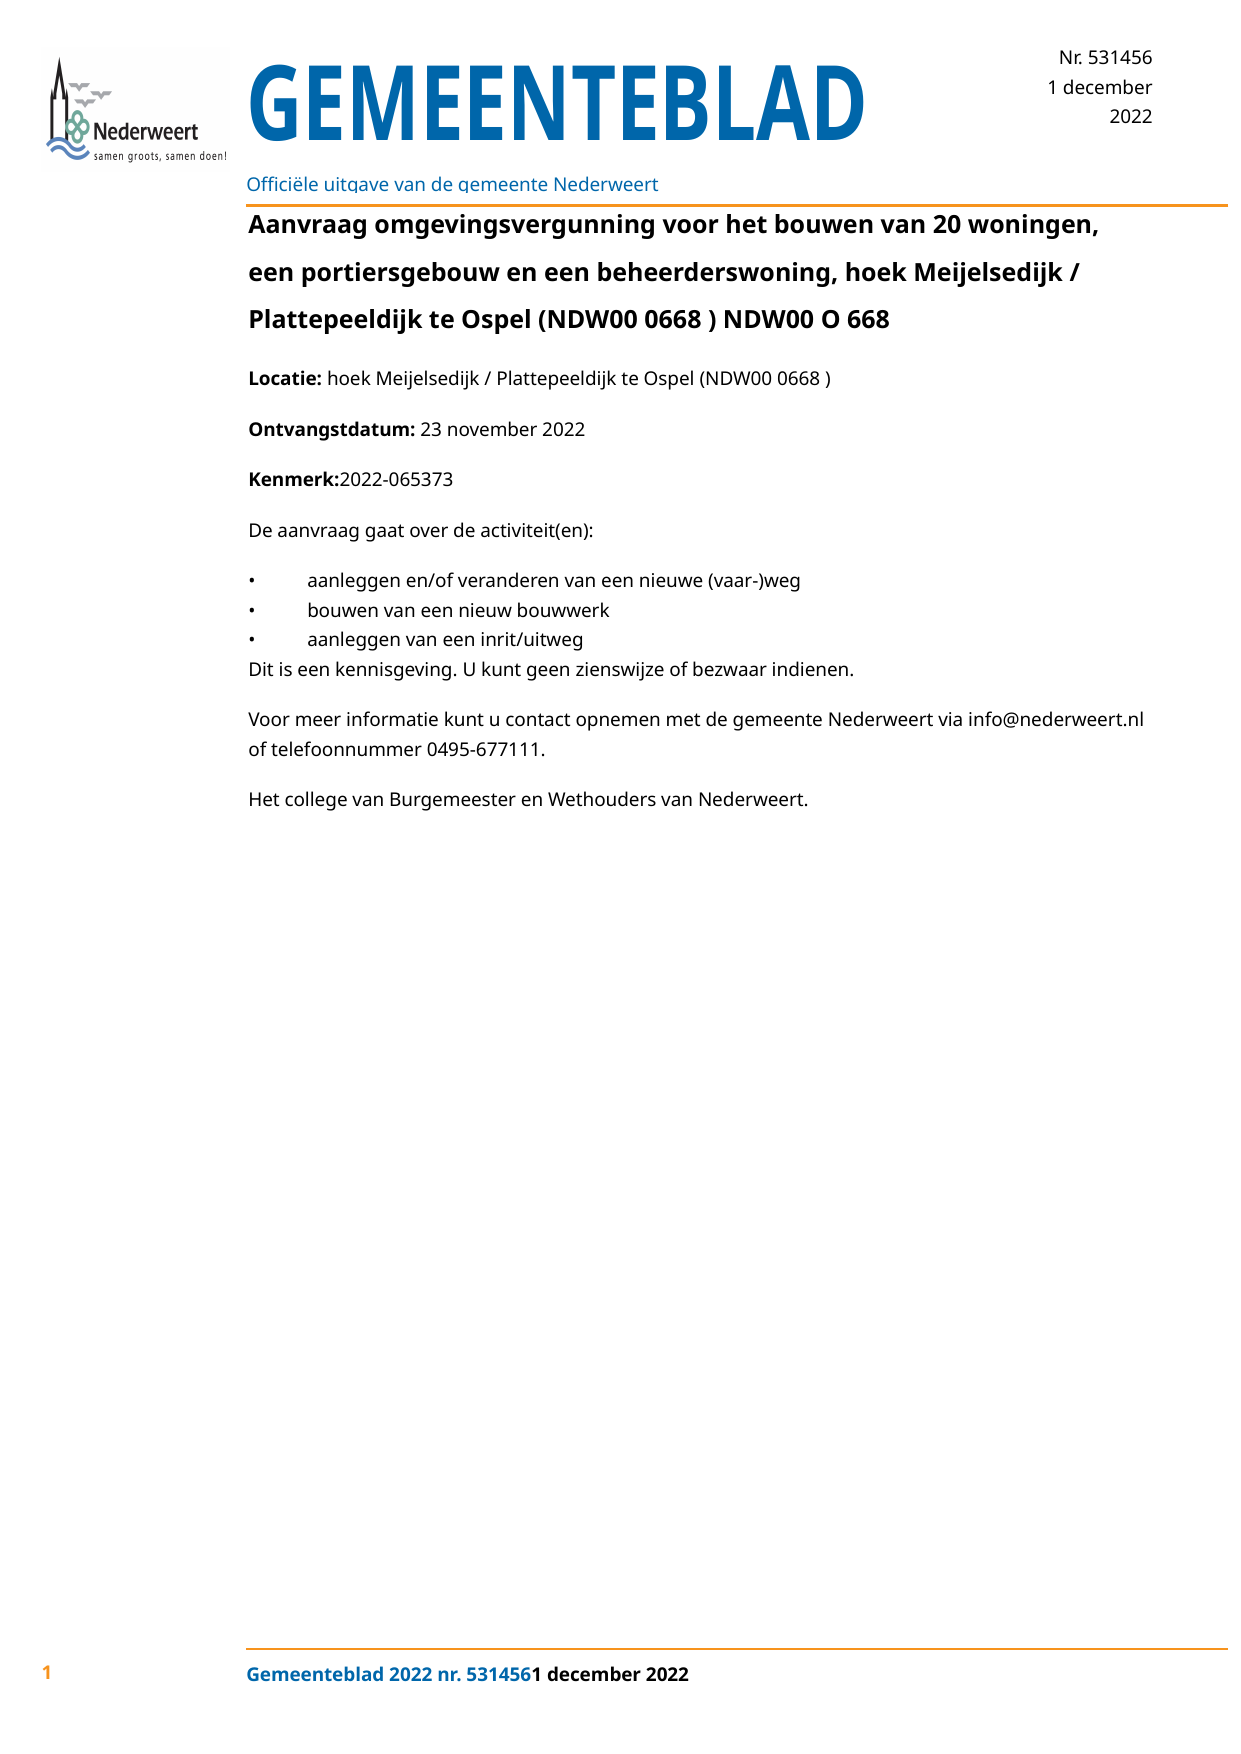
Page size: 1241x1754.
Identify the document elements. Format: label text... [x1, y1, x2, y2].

text Voor meer informatie kunt u contact opnemen met de gemeente Nederweert via info@nederweert.nl of telefoonnummer 0495-677111. [248, 706, 1152, 762]
text De aanvraag gaat over de activiteit(en): [248, 517, 1152, 542]
list bouwen van een nieuw bouwwerk [248, 597, 1152, 622]
list aanleggen van een inrit/uitweg [248, 626, 1152, 652]
text Locatie: hoek Meijelsedijk / Plattepeeldijk te Ospel (NDW00 0668 ) [248, 366, 1152, 391]
text Ontvangstdatum: 23 november 2022 [248, 416, 1152, 442]
text Kenmerk:2022-065373 [248, 466, 1152, 492]
text Dit is een kennisgeving. U kunt geen zienswijze of bezwaar indienen. [248, 656, 1152, 682]
text Het college van Burgemeester en Wethouders van Nederweert. [248, 786, 1152, 812]
picture [41, 47, 231, 172]
list aanleggen en/of veranderen van een nieuwe (vaar-)weg [248, 567, 1152, 593]
text Aanvraag omgevingsvergunning voor het bouwen van 20 woningen, een portiersgebouw en een beheerderswoning, hoek Meijelsedijk / Plattepeeldijk te Ospel (NDW00 0668 ) NDW00 O 668 [248, 207, 1152, 336]
